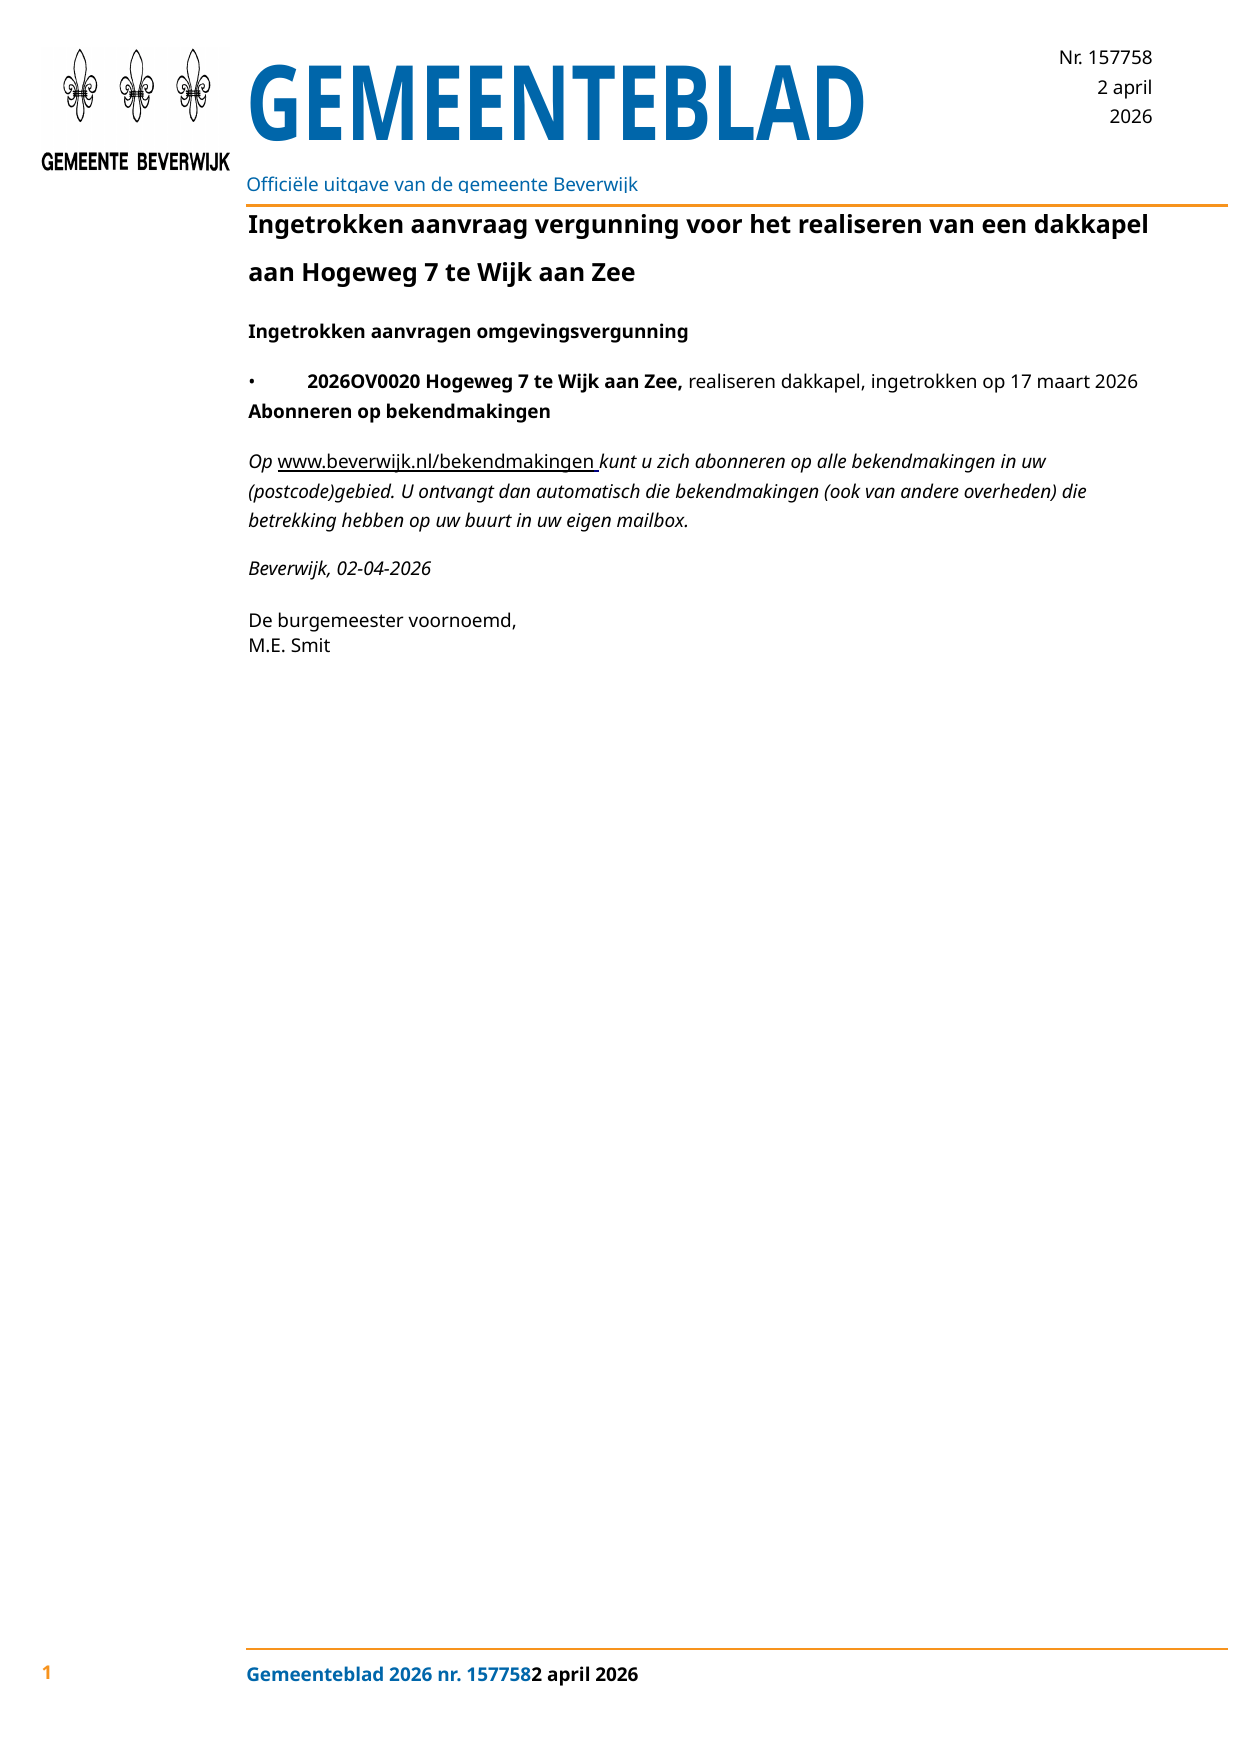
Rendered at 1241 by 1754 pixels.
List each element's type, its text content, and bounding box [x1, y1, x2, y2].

text Ingetrokken aanvragen omgevingsvergunning [248, 318, 1152, 344]
text Abonneren op bekendmakingen [248, 398, 1152, 424]
text Op www.beverwijk.nl/bekendmakingen kunt u zich abonneren op alle bekendmakingen in uw (postcode)gebied. U ontvangt dan automatisch die bekendmakingen (ook van andere overheden) die betrekking hebben op uw buurt in uw eigen mailbox. [248, 448, 1152, 533]
text Beverwijk, 02-04-2026 [248, 555, 1152, 581]
text De burgemeester voornoemd, [248, 607, 1152, 632]
text M.E. Smit [248, 632, 1152, 658]
text Ingetrokken aanvraag vergunning voor het realiseren van een dakkapel aan Hogeweg 7 te Wijk aan Zee [248, 207, 1152, 288]
list 2026OV0020 Hogeweg 7 te Wijk aan Zee, realiseren dakkapel, ingetrokken op 17 maart 2026 [248, 368, 1152, 394]
picture [41, 47, 231, 172]
